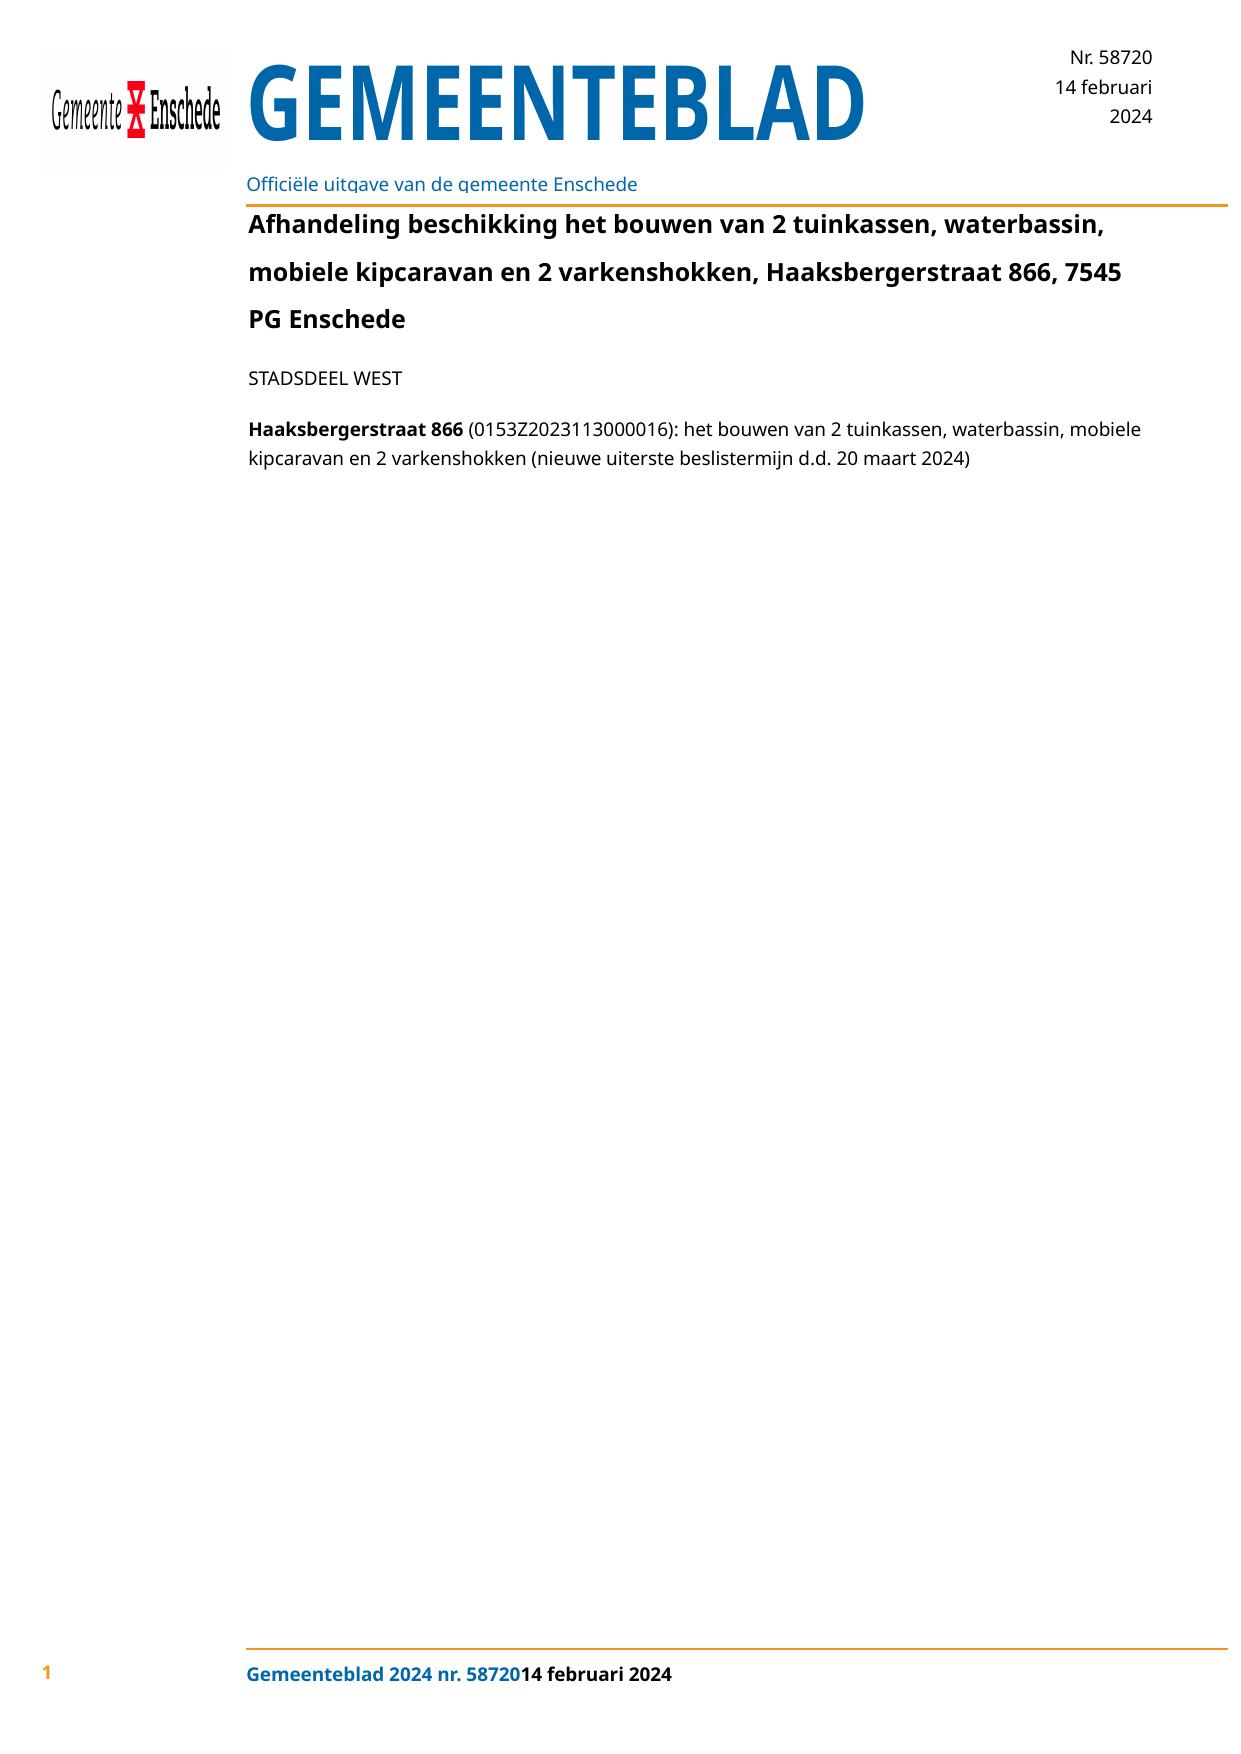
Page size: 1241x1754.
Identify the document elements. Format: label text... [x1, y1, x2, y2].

text Haaksbergerstraat 866 (0153Z2023113000016): het bouwen van 2 tuinkassen, waterbassin, mobiele kipcaravan en 2 varkenshokken (nieuwe uiterste beslistermijn d.d. 20 maart 2024) [248, 416, 1152, 471]
text Afhandeling beschikking het bouwen van 2 tuinkassen, waterbassin, mobiele kipcaravan en 2 varkenshokken, Haaksbergerstraat 866, 7545 PG Enschede [248, 207, 1152, 336]
text STADSDEEL WEST [248, 366, 1152, 391]
picture [41, 47, 231, 172]
